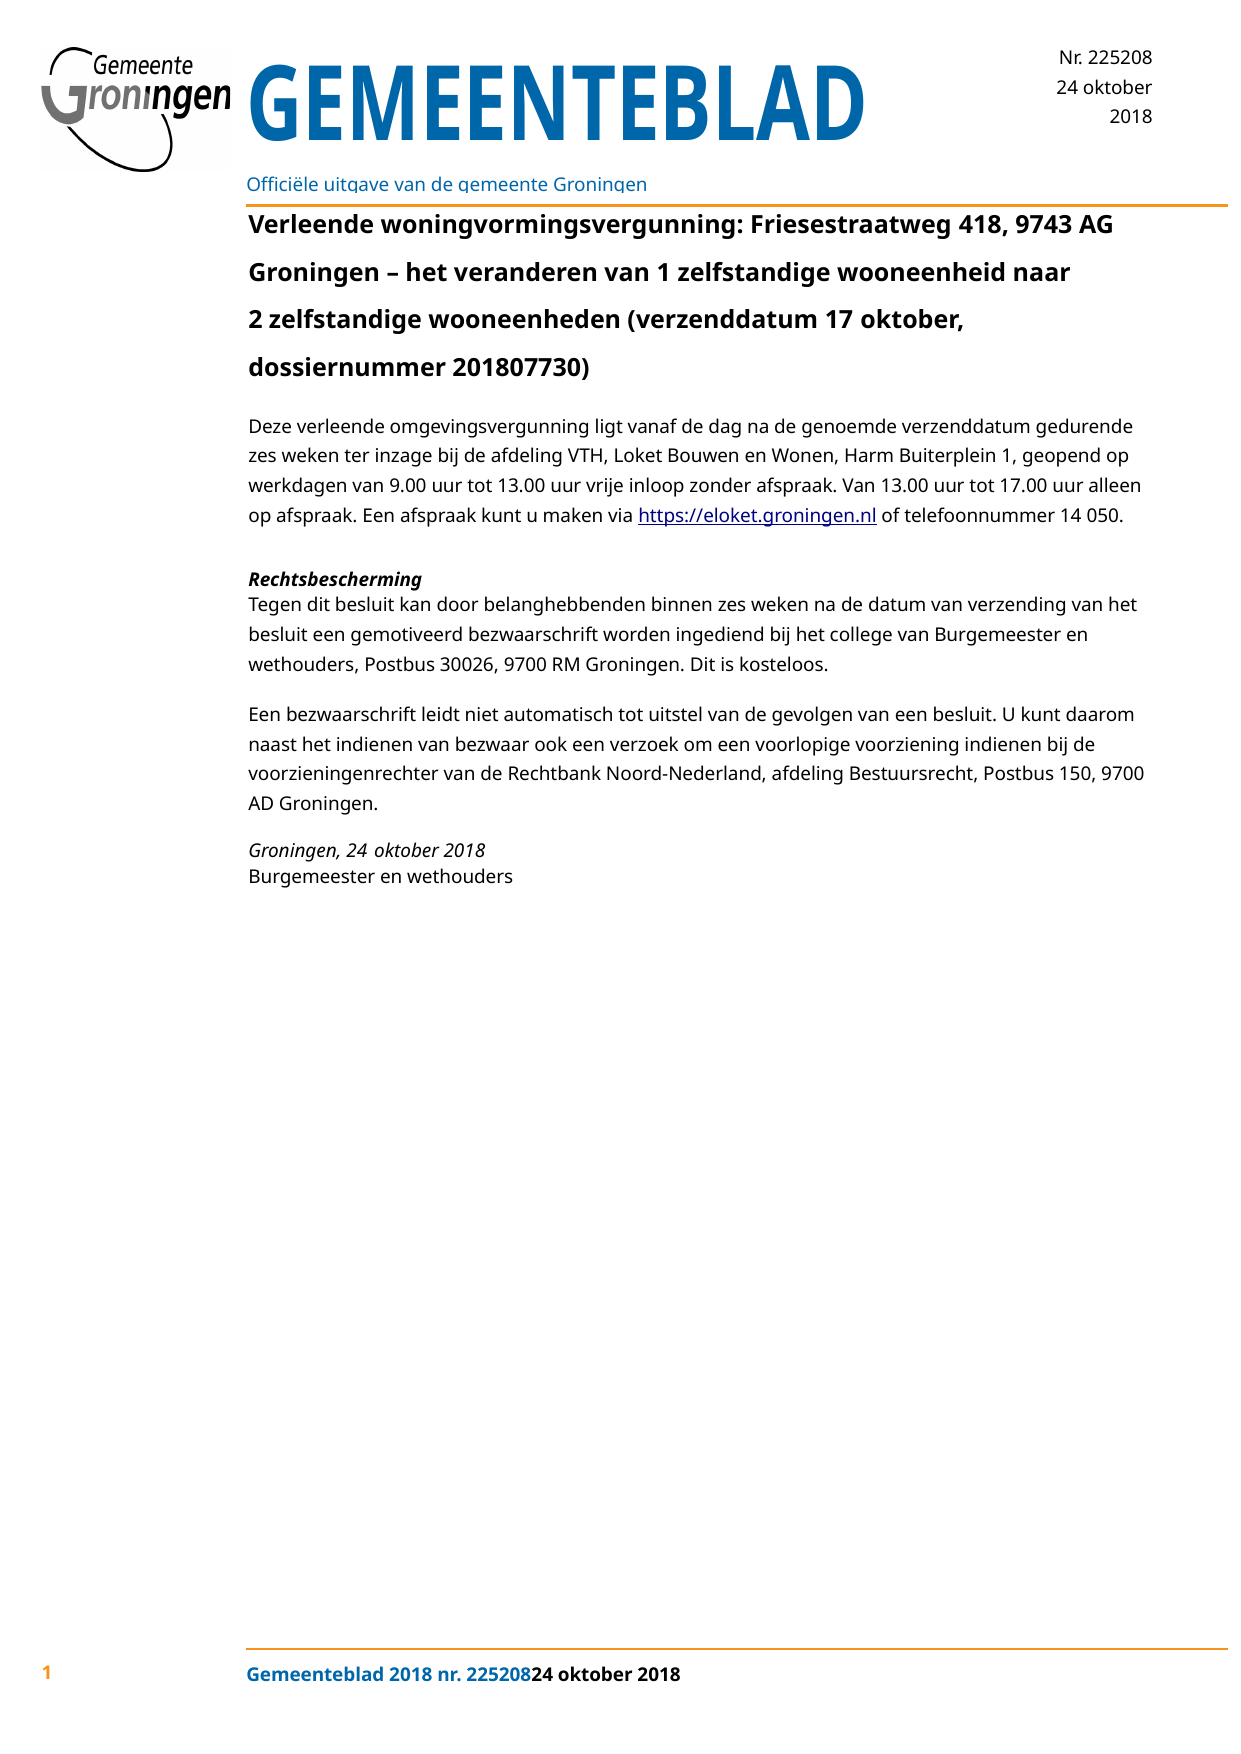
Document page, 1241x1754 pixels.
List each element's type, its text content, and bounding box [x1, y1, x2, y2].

text Verleende woningvormingsvergunning: Friesestraatweg 418, 9743 AG Groningen – het veranderen van 1 zelfstandige wooneenheid naar 2 zelfstandige wooneenheden (verzenddatum 17 oktober, dossiernummer 201807730) [248, 207, 1152, 384]
text Een bezwaarschrift leidt niet automatisch tot uitstel van de gevolgen van een besluit. U kunt daarom naast het indienen van bezwaar ook een verzoek om een voorlopige voorziening indienen bij de voorzieningenrechter van de Rechtbank Noord-Nederland, afdeling Bestuursrecht, Postbus 150, 9700 AD Groningen. [248, 701, 1152, 816]
text Tegen dit besluit kan door belanghebbenden binnen zes weken na de datum van verzending van het besluit een gemotiveerd bezwaarschrift worden ingediend bij het college van Burgemeester en wethouders, Postbus 30026, 9700 RM Groningen. Dit is kosteloos. [248, 592, 1152, 676]
text Deze verleende omgevingsvergunning ligt vanaf de dag na de genoemde verzenddatum gedurende zes weken ter inzage bij de afdeling VTH, Loket Bouwen en Wonen, Harm Buiterplein 1, geopend op werkdagen van 9.00 uur tot 13.00 uur vrije inloop zonder afspraak. Van 13.00 uur tot 17.00 uur alleen op afspraak. Een afspraak kunt u maken via https://eloket.groningen.nl of telefoonnummer 14 050. [248, 413, 1152, 528]
text Burgemeester en wethouders [248, 863, 1152, 889]
text Groningen, 24 oktober 2018 [248, 838, 1152, 863]
text Rechtsbescherming [248, 566, 1152, 592]
picture [41, 47, 231, 172]
